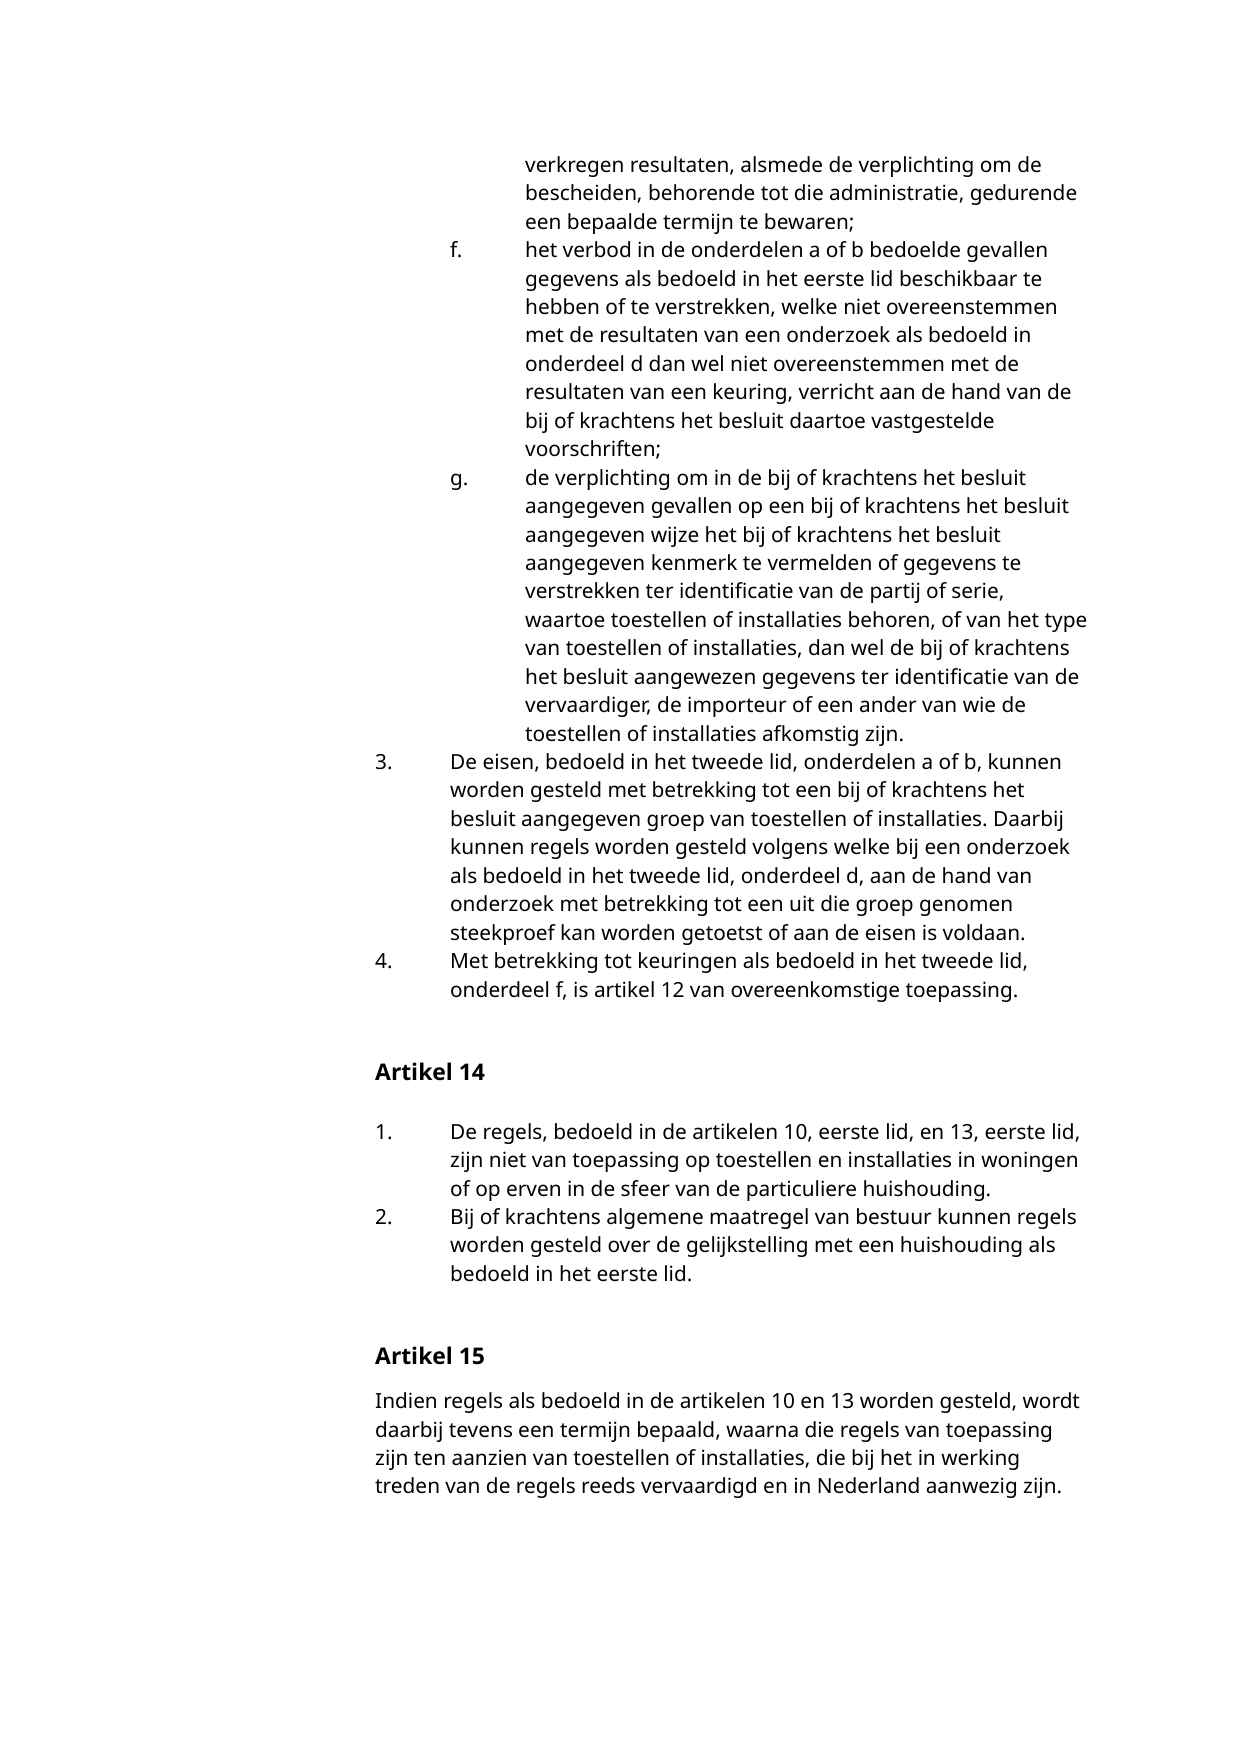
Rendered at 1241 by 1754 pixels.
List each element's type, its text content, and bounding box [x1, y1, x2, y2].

list De eisen, bedoeld in het tweede lid, onderdelen a of b, kunnen worden gesteld met betrekking tot een bij of krachtens het besluit aangegeven groep van toestellen of installaties. Daarbij kunnen regels worden gesteld volgens welke bij een onderzoek als bedoeld in het tweede lid, onderdeel d, aan de hand van onderzoek met betrekking tot een uit die groep genomen steekproef kan worden getoetst of aan de eisen is voldaan. [375, 747, 1090, 946]
list het verbod in de onderdelen a of b bedoelde gevallen gegevens als bedoeld in het eerste lid beschikbaar te hebben of te verstrekken, welke niet overeenstemmen met de resultaten van een onderzoek als bedoeld in onderdeel d dan wel niet overeenstemmen met de resultaten van een keuring, verricht aan de hand van de bij of krachtens het besluit daartoe vastgestelde voorschriften; [450, 235, 1090, 463]
subtitle Artikel 14 [375, 1056, 1090, 1087]
list de verplichting om in de bij of krachtens het besluit aangegeven gevallen op een bij of krachtens het besluit aangegeven wijze het bij of krachtens het besluit aangegeven kenmerk te vermelden of gegevens te verstrekken ter identificatie van de partij of serie, waartoe toestellen of installaties behoren, of van het type van toestellen of installaties, dan wel de bij of krachtens het besluit aangewezen gegevens ter identificatie van de vervaardiger, de importeur of een ander van wie de toestellen of installaties afkomstig zijn. [450, 463, 1090, 747]
list verkregen resultaten, alsmede de verplichting om de bescheiden, behorende tot die administratie, gedurende een bepaalde termijn te bewaren; [450, 150, 1090, 235]
text Indien regels als bedoeld in de artikelen 10 en 13 worden gesteld, wordt daarbij tevens een termijn bepaald, waarna die regels van toepassing zijn ten aanzien van toestellen of installaties, die bij het in werking treden van de regels reeds vervaardigd en in Nederland aanwezig zijn. [375, 1386, 1090, 1500]
list Bij of krachtens algemene maatregel van bestuur kunnen regels worden gesteld over de gelijkstelling met een huishouding als bedoeld in het eerste lid. [375, 1202, 1090, 1287]
subtitle Artikel 15 [375, 1340, 1090, 1371]
list Met betrekking tot keuringen als bedoeld in het tweede lid, onderdeel f, is artikel 12 van overeenkomstige toepassing. [375, 946, 1090, 1003]
list De regels, bedoeld in de artikelen 10, eerste lid, en 13, eerste lid, zijn niet van toepassing op toestellen en installaties in woningen of op erven in de sfeer van de particuliere huishouding. [375, 1117, 1090, 1202]
